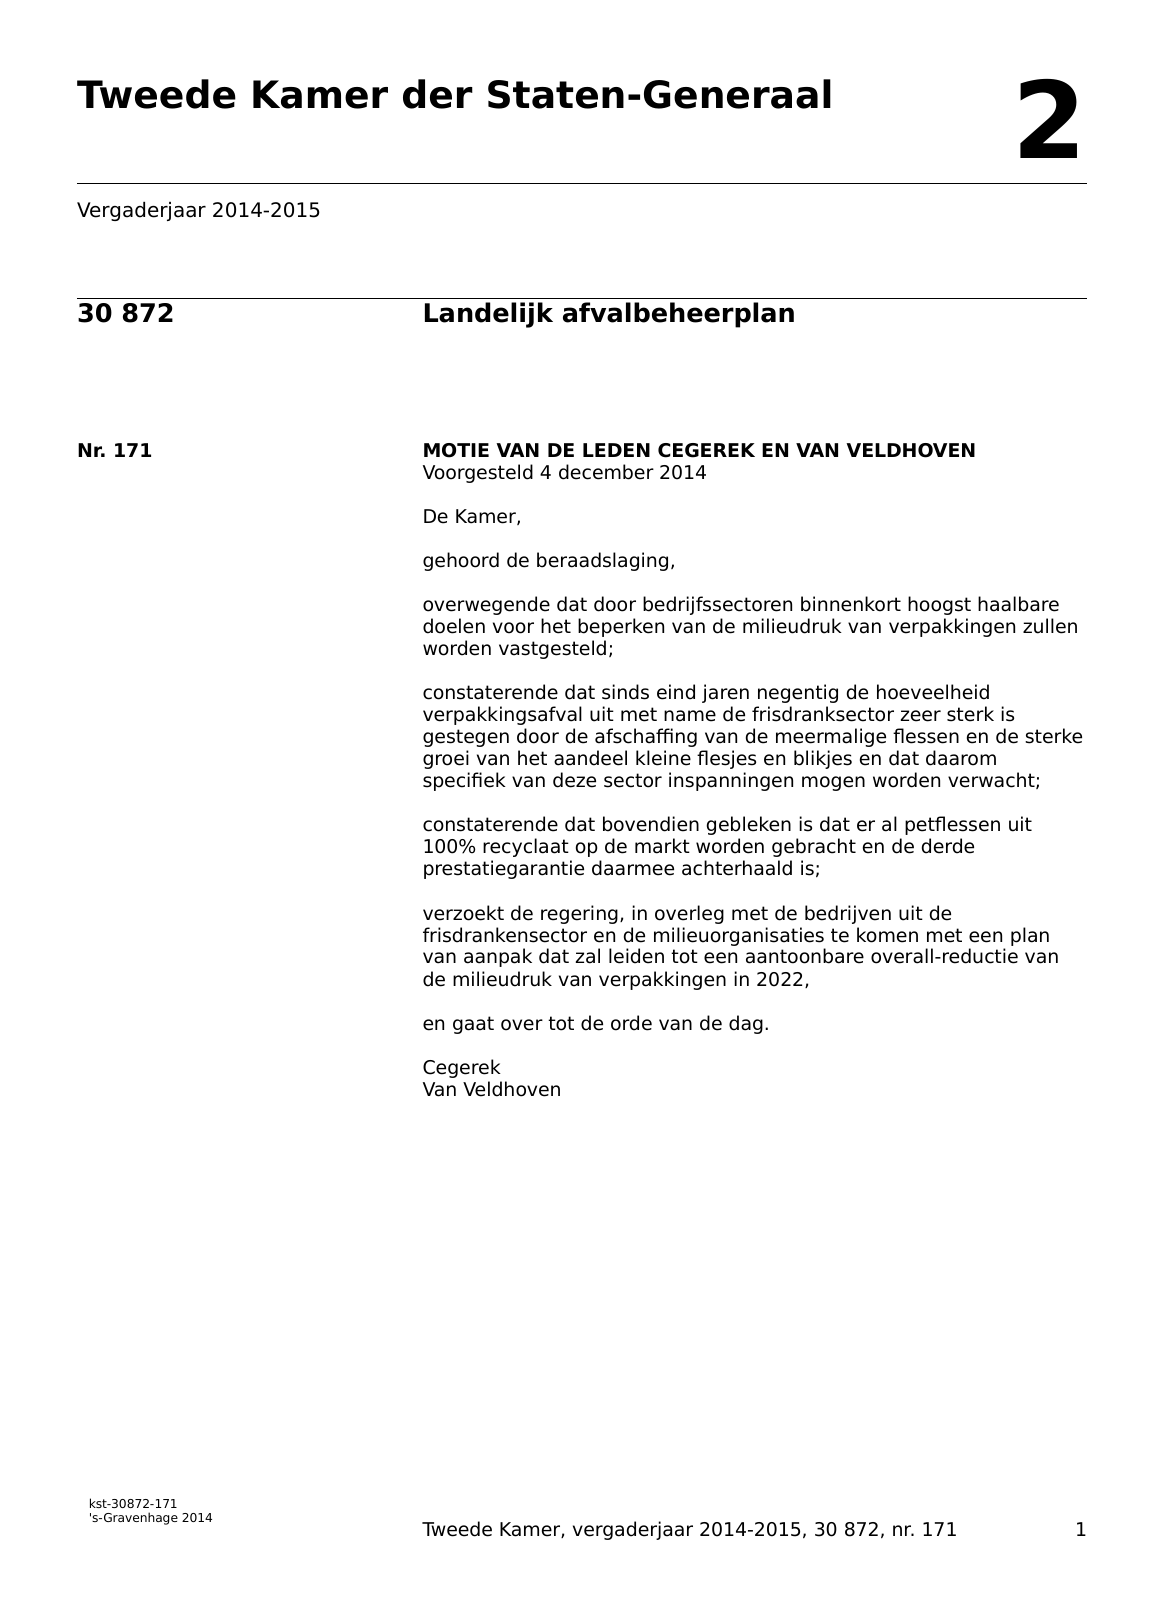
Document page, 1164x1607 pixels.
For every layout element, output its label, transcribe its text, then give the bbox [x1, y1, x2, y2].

subtitle 30 872 Landelijk afvalbeheerplan [77, 299, 1087, 329]
text kst-30872-171 [88, 1497, 323, 1511]
text constaterende dat sinds eind jaren negentig de hoeveelheid verpakkingsafval uit met name de frisdranksector zeer sterk is gestegen door de afschaffing van de meermalige flessen en de sterke groei van het aandeel kleine flesjes en blikjes en dat daarom specifiek van deze sector inspanningen mogen worden verwacht; [422, 682, 1087, 792]
text gehoord de beraadslaging, [422, 550, 1087, 572]
subtitle Nr. 171 MOTIE VAN DE LEDEN CEGEREK EN VAN VELDHOVEN [77, 440, 1087, 462]
text Voorgesteld 4 december 2014 [422, 462, 1087, 484]
table_header Tweede Kamer der Staten-Generaal [77, 59, 886, 183]
table_header 2 [886, 59, 1087, 183]
text constaterende dat bovendien gebleken is dat er al petflessen uit 100% recyclaat op de markt worden gebracht en de derde prestatiegarantie daarmee achterhaald is; [422, 814, 1087, 880]
text Cegerek [422, 1057, 1087, 1079]
text Van Veldhoven [422, 1079, 1087, 1101]
text en gaat over tot de orde van de dag. [422, 1013, 1087, 1034]
table_cell Vergaderjaar 2014-2015 [77, 184, 1087, 298]
text overwegende dat door bedrijfssectoren binnenkort hoogst haalbare doelen voor het beperken van de milieudruk van verpakkingen zullen worden vastgesteld; [422, 594, 1087, 660]
text 's-Gravenhage 2014 [88, 1511, 323, 1525]
text verzoekt de regering, in overleg met de bedrijven uit de frisdrankensector en de milieuorganisaties te komen met een plan van aanpak dat zal leiden tot een aantoonbare overall-reductie van de milieudruk van verpakkingen in 2022, [422, 902, 1087, 990]
text De Kamer, [422, 506, 1087, 528]
